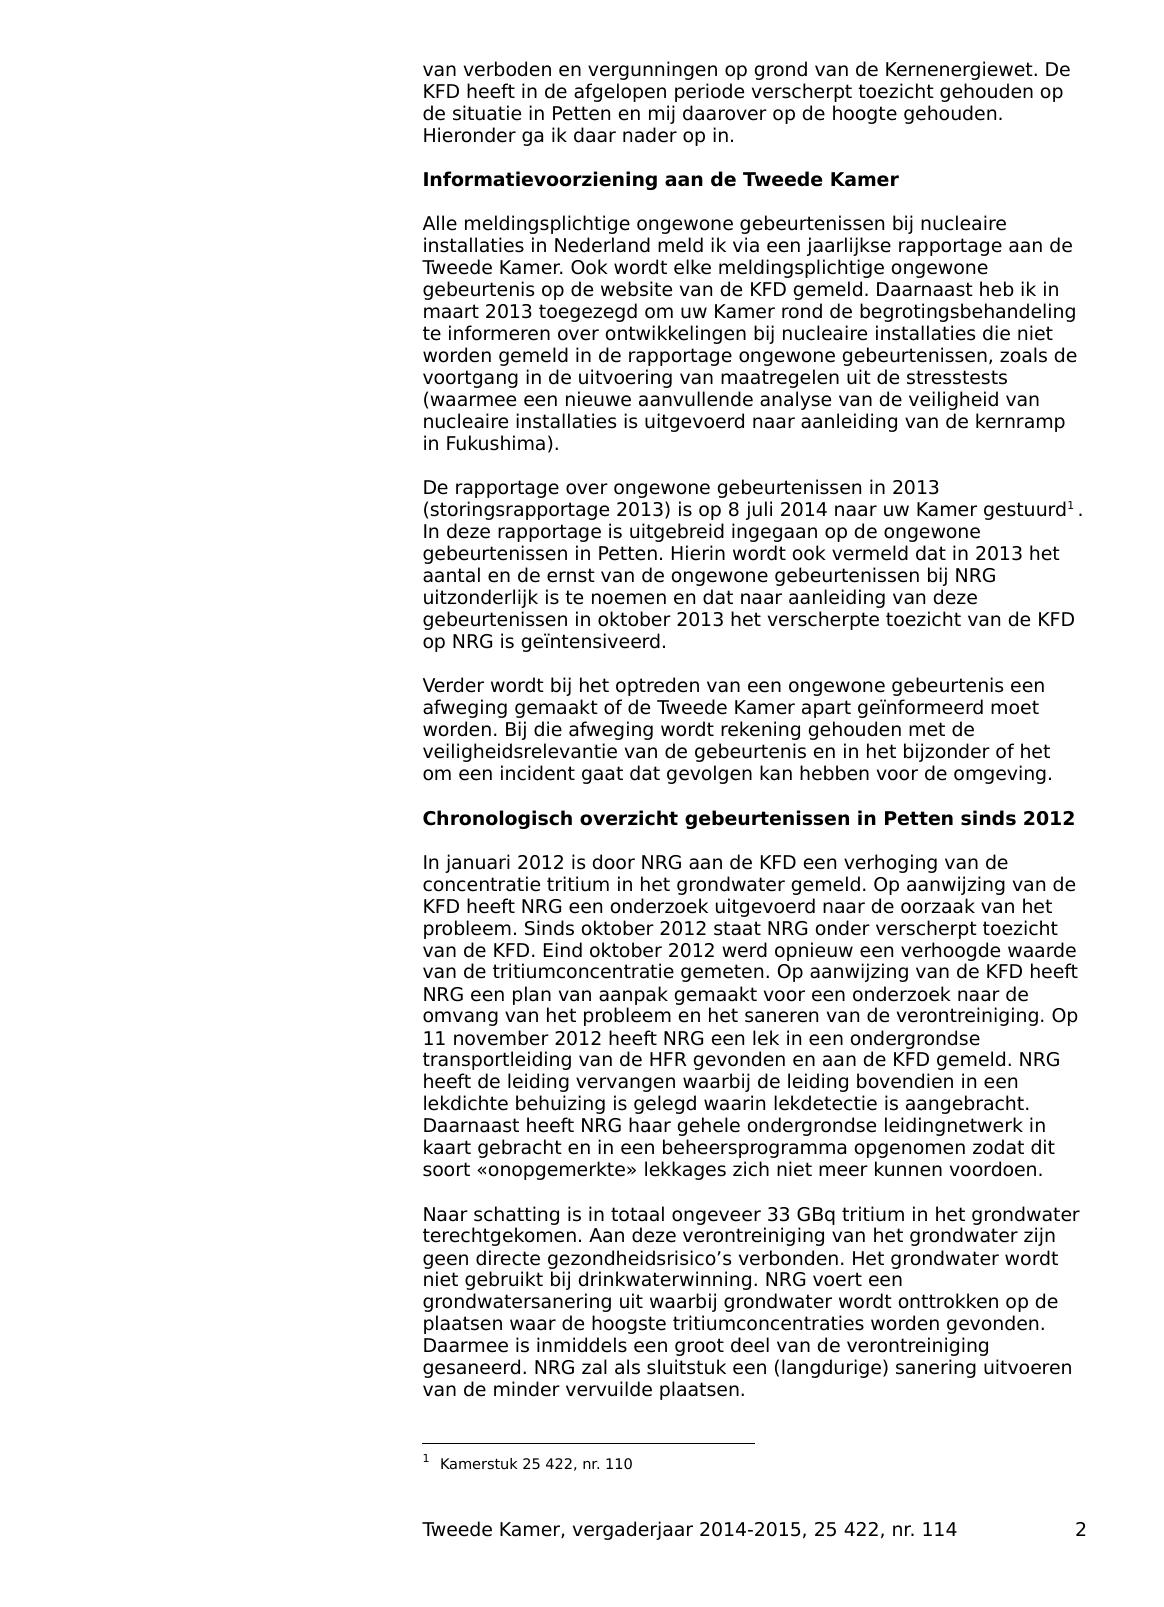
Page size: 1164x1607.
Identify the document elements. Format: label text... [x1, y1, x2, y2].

text Kamerstuk 25 422, nr. 110 [422, 1452, 1087, 1474]
text In januari 2012 is door NRG aan de KFD een verhoging van de concentratie tritium in het grondwater gemeld. Op aanwijzing van de KFD heeft NRG een onderzoek uitgevoerd naar de oorzaak van het probleem. Sinds oktober 2012 staat NRG onder verscherpt toezicht van de KFD. Eind oktober 2012 werd opnieuw een verhoogde waarde van de tritiumconcentratie gemeten. Op aanwijzing van de KFD heeft NRG een plan van aanpak gemaakt voor een onderzoek naar de omvang van het probleem en het saneren van de verontreiniging. Op 11 november 2012 heeft NRG een lek in een ondergrondse transportleiding van de HFR gevonden en aan de KFD gemeld. NRG heeft de leiding vervangen waarbij de leiding bovendien in een lekdichte behuizing is gelegd waarin lekdetectie is aangebracht. Daarnaast heeft NRG haar gehele ondergrondse leidingnetwerk in kaart gebracht en in een beheersprogramma opgenomen zodat dit soort «onopgemerkte» lekkages zich niet meer kunnen voordoen. [422, 852, 1087, 1181]
text Verder wordt bij het optreden van een ongewone gebeurtenis een afweging gemaakt of de Tweede Kamer apart geïnformeerd moet worden. Bij die afweging wordt rekening gehouden met de veiligheidsrelevantie van de gebeurtenis en in het bijzonder of het om een incident gaat dat gevolgen kan hebben voor de omgeving. [422, 675, 1087, 785]
text De rapportage over ongewone gebeurtenissen in 2013 (storingsrapportage 2013) is op 8 juli 2014 naar uw Kamer gestuurd. In deze rapportage is uitgebreid ingegaan op de ongewone gebeurtenissen in Petten. Hierin wordt ook vermeld dat in 2013 het aantal en de ernst van de ongewone gebeurtenissen bij NRG uitzonderlijk is te noemen en dat naar aanleiding van deze gebeurtenissen in oktober 2013 het verscherpte toezicht van de KFD op NRG is geïntensiveerd. [422, 477, 1087, 653]
text Naar schatting is in totaal ongeveer 33 GBq tritium in het grondwater terechtgekomen. Aan deze verontreiniging van het grondwater zijn geen directe gezondheidsrisico’s verbonden. Het grondwater wordt niet gebruikt bij drinkwaterwinning. NRG voert een grondwatersanering uit waarbij grondwater wordt onttrokken op de plaatsen waar de hoogste tritiumconcentraties worden gevonden. Daarmee is inmiddels een groot deel van de verontreiniging gesaneerd. NRG zal als sluitstuk een (langdurige) sanering uitvoeren van de minder vervuilde plaatsen. [422, 1203, 1087, 1401]
text Alle meldingsplichtige ongewone gebeurtenissen bij nucleaire installaties in Nederland meld ik via een jaarlijkse rapportage aan de Tweede Kamer. Ook wordt elke meldingsplichtige ongewone gebeurtenis op de website van de KFD gemeld. Daarnaast heb ik in maart 2013 toegezegd om uw Kamer rond de begrotingsbehandeling te informeren over ontwikkelingen bij nucleaire installaties die niet worden gemeld in de rapportage ongewone gebeurtenissen, zoals de voortgang in de uitvoering van maatregelen uit de stresstests (waarmee een nieuwe aanvullende analyse van de veiligheid van nucleaire installaties is uitgevoerd naar aanleiding van de kernramp in Fukushima). [422, 213, 1087, 455]
text van verboden en vergunningen op grond van de Kernenergiewet. De KFD heeft in de afgelopen periode verscherpt toezicht gehouden op de situatie in Petten en mij daarover op de hoogte gehouden. Hieronder ga ik daar nader op in. [422, 59, 1087, 147]
subtitle Informatievoorziening aan de Tweede Kamer [422, 169, 1087, 191]
subtitle Chronologisch overzicht gebeurtenissen in Petten sinds 2012 [422, 807, 1087, 829]
